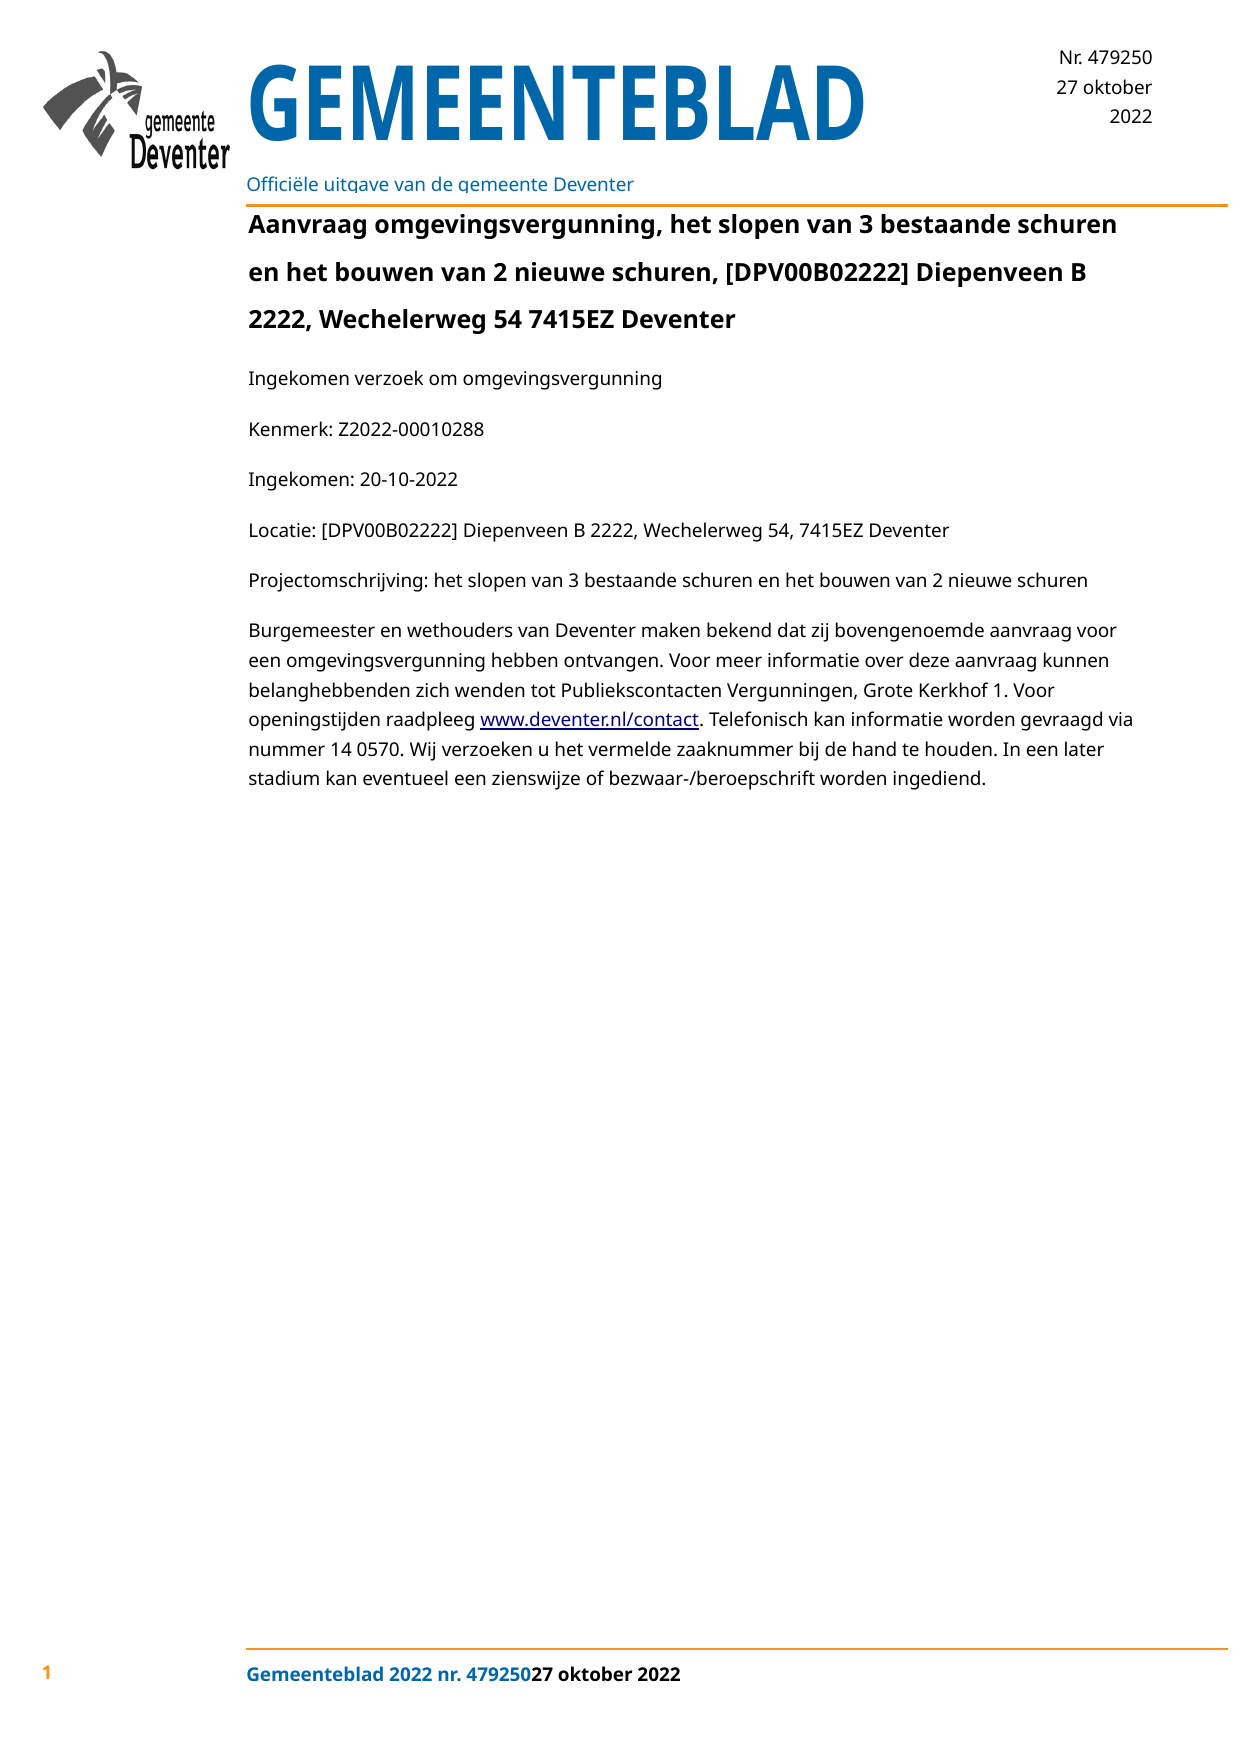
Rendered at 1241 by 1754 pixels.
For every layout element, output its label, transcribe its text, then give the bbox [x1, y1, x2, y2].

text Ingekomen verzoek om omgevingsvergunning [248, 366, 1152, 391]
text Kenmerk: Z2022-00010288 [248, 416, 1152, 442]
text Projectomschrijving: het slopen van 3 bestaande schuren en het bouwen van 2 nieuwe schuren [248, 567, 1152, 593]
text Locatie: [DPV00B02222] Diepenveen B 2222, Wechelerweg 54, 7415EZ Deventer [248, 517, 1152, 542]
picture [41, 47, 231, 172]
text Aanvraag omgevingsvergunning, het slopen van 3 bestaande schuren en het bouwen van 2 nieuwe schuren, [DPV00B02222] Diepenveen B 2222, Wechelerweg 54 7415EZ Deventer [248, 207, 1152, 336]
text Ingekomen: 20-10-2022 [248, 466, 1152, 492]
text Burgemeester en wethouders van Deventer maken bekend dat zij bovengenoemde aanvraag voor een omgevingsvergunning hebben ontvangen. Voor meer informatie over deze aanvraag kunnen belanghebbenden zich wenden tot Publiekscontacten Vergunningen, Grote Kerkhof 1. Voor openingstijden raadpleeg www.deventer.nl/contact. Telefonisch kan informatie worden gevraagd via nummer 14 0570. Wij verzoeken u het vermelde zaaknummer bij de hand te houden. In een later stadium kan eventueel een zienswijze of bezwaar-/beroepschrift worden ingediend. [248, 618, 1152, 791]
